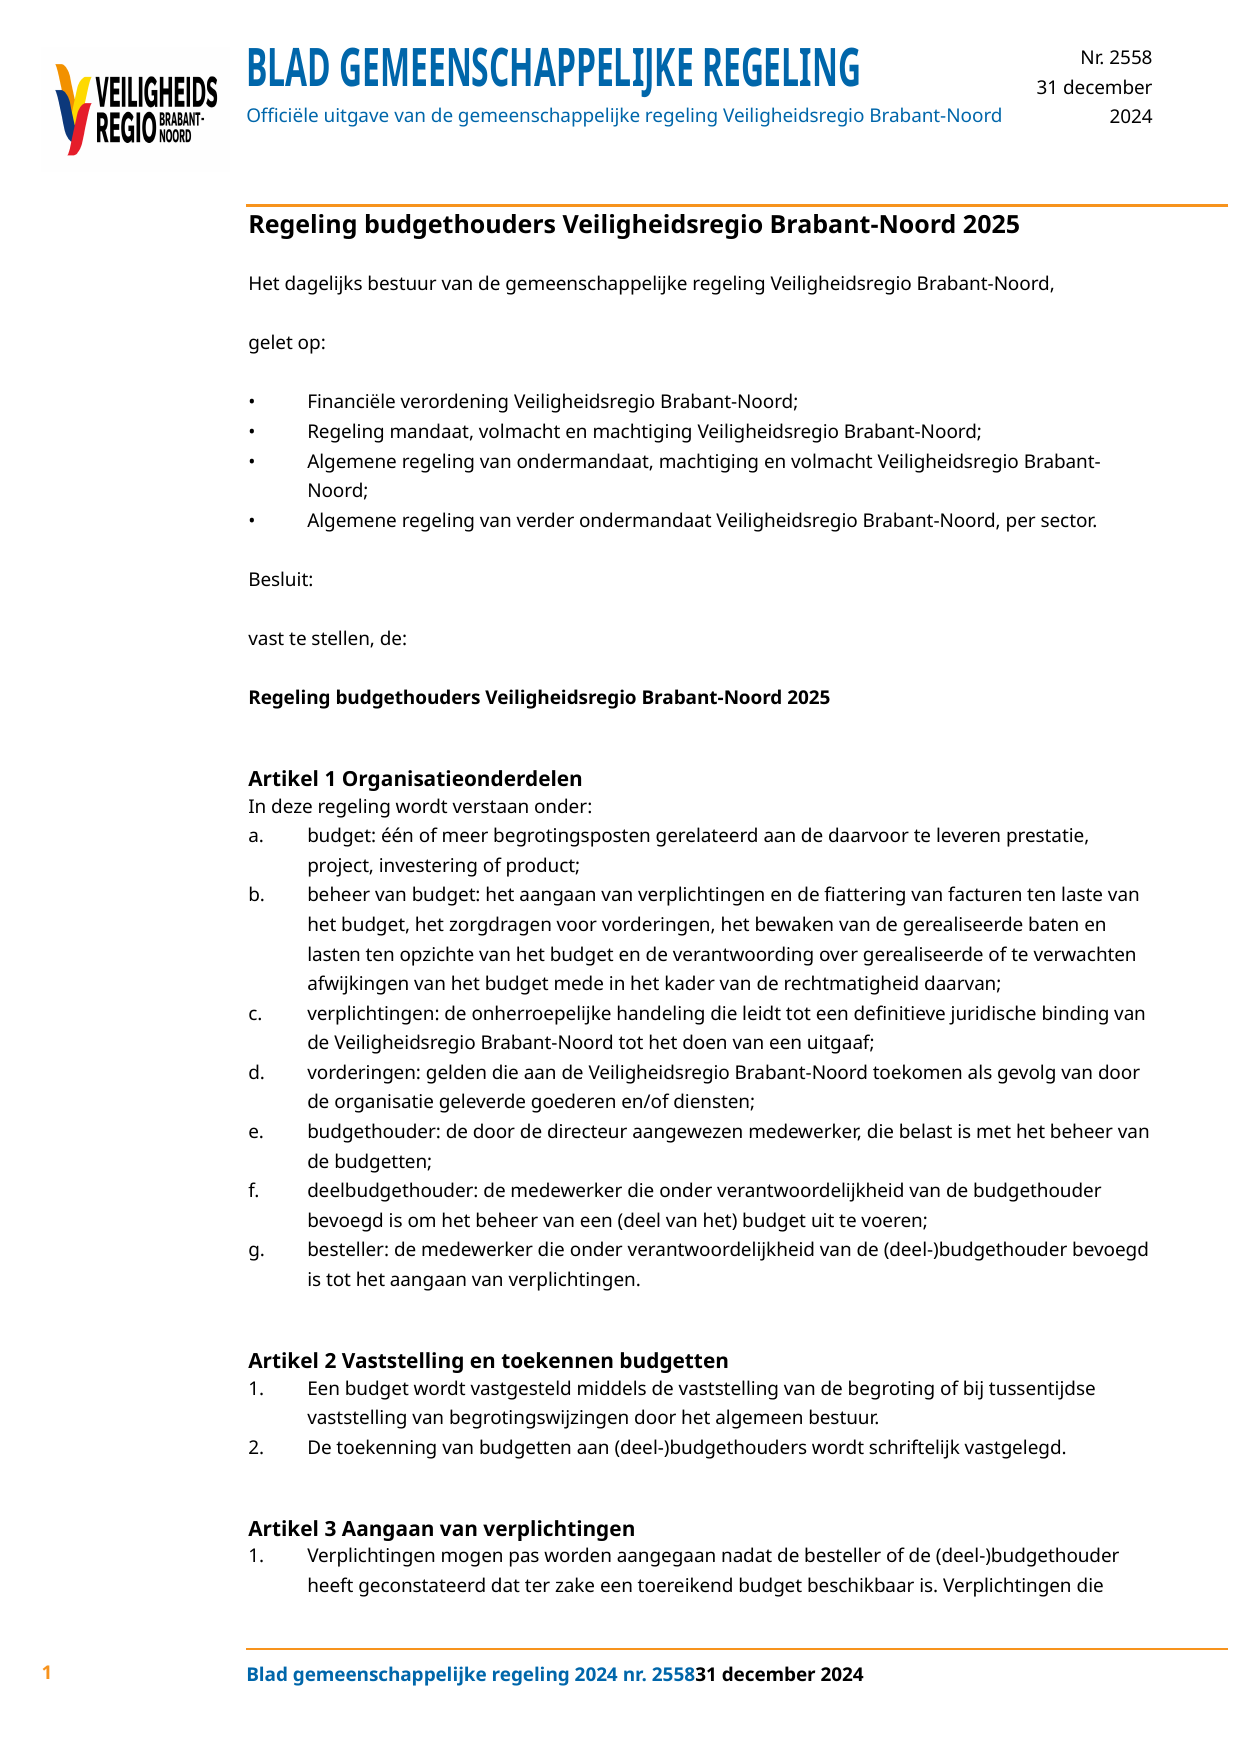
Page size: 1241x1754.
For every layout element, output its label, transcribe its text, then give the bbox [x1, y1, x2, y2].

list deelbudgethouder: de medewerker die onder verantwoordelijkheid van de budgethouder bevoegd is om het beheer van een (deel van het) budget uit te voeren; [248, 1177, 1152, 1233]
list budget: één of meer begrotingsposten gerelateerd aan de daarvoor te leveren prestatie, project, investering of product; [248, 822, 1152, 878]
text Het dagelijks bestuur van de gemeenschappelijke regeling Veiligheidsregio Brabant-Noord, [248, 270, 1152, 296]
list Algemene regeling van ondermandaat, machtiging en volmacht Veiligheidsregio Brabant-Noord; [248, 448, 1152, 503]
list De toekenning van budgetten aan (deel-)budgethouders wordt schriftelijk vastgelegd. [248, 1434, 1152, 1459]
list Regeling mandaat, volmacht en machtiging Veiligheidsregio Brabant-Noord; [248, 418, 1152, 444]
list verplichtingen: de onherroepelijke handeling die leidt tot een definitieve juridische binding van de Veiligheidsregio Brabant-Noord tot het doen van een uitgaaf; [248, 1000, 1152, 1055]
text gelet op: [248, 329, 1152, 355]
text vast te stellen, de: [248, 625, 1152, 651]
text Regeling budgethouders Veiligheidsregio Brabant-Noord 2025 [248, 684, 1152, 710]
text Regeling budgethouders Veiligheidsregio Brabant-Noord 2025 [248, 207, 1152, 241]
list Financiële verordening Veiligheidsregio Brabant-Noord; [248, 389, 1152, 414]
text Besluit: [248, 566, 1152, 592]
list Een budget wordt vastgesteld middels de vaststelling van de begroting of bij tussentijdse vaststelling van begrotingswijzingen door het algemeen bestuur. [248, 1375, 1152, 1430]
picture [41, 47, 231, 172]
text Artikel 1 Organisatieonderdelen [248, 764, 1152, 793]
list Algemene regeling van verder ondermandaat Veiligheidsregio Brabant-Noord, per sector. [248, 507, 1152, 533]
text Artikel 2 Vaststelling en toekennen budgetten [248, 1346, 1152, 1375]
list beheer van budget: het aangaan van verplichtingen en de fiattering van facturen ten laste van het budget, het zorgdragen voor vorderingen, het bewaken van de gerealiseerde baten en lasten ten opzichte van het budget en de verantwoording over gerealiseerde of te verwachten afwijkingen van het budget mede in het kader van de rechtmatigheid daarvan; [248, 882, 1152, 996]
text Artikel 3 Aangaan van verplichtingen [248, 1514, 1152, 1542]
list vorderingen: gelden die aan de Veiligheidsregio Brabant-Noord toekomen als gevolg van door de organisatie geleverde goederen en/of diensten; [248, 1059, 1152, 1114]
list budgethouder: de door de directeur aangewezen medewerker, die belast is met het beheer van de budgetten; [248, 1118, 1152, 1174]
list besteller: de medewerker die onder verantwoordelijkheid van de (deel-)budgethouder bevoegd is tot het aangaan van verplichtingen. [248, 1237, 1152, 1292]
list Verplichtingen mogen pas worden aangegaan nadat de besteller of de (deel-)budgethouder heeft geconstateerd dat ter zake een toereikend budget beschikbaar is. Verplichtingen die [248, 1542, 1152, 1598]
text In deze regeling wordt verstaan onder: [248, 793, 1152, 819]
